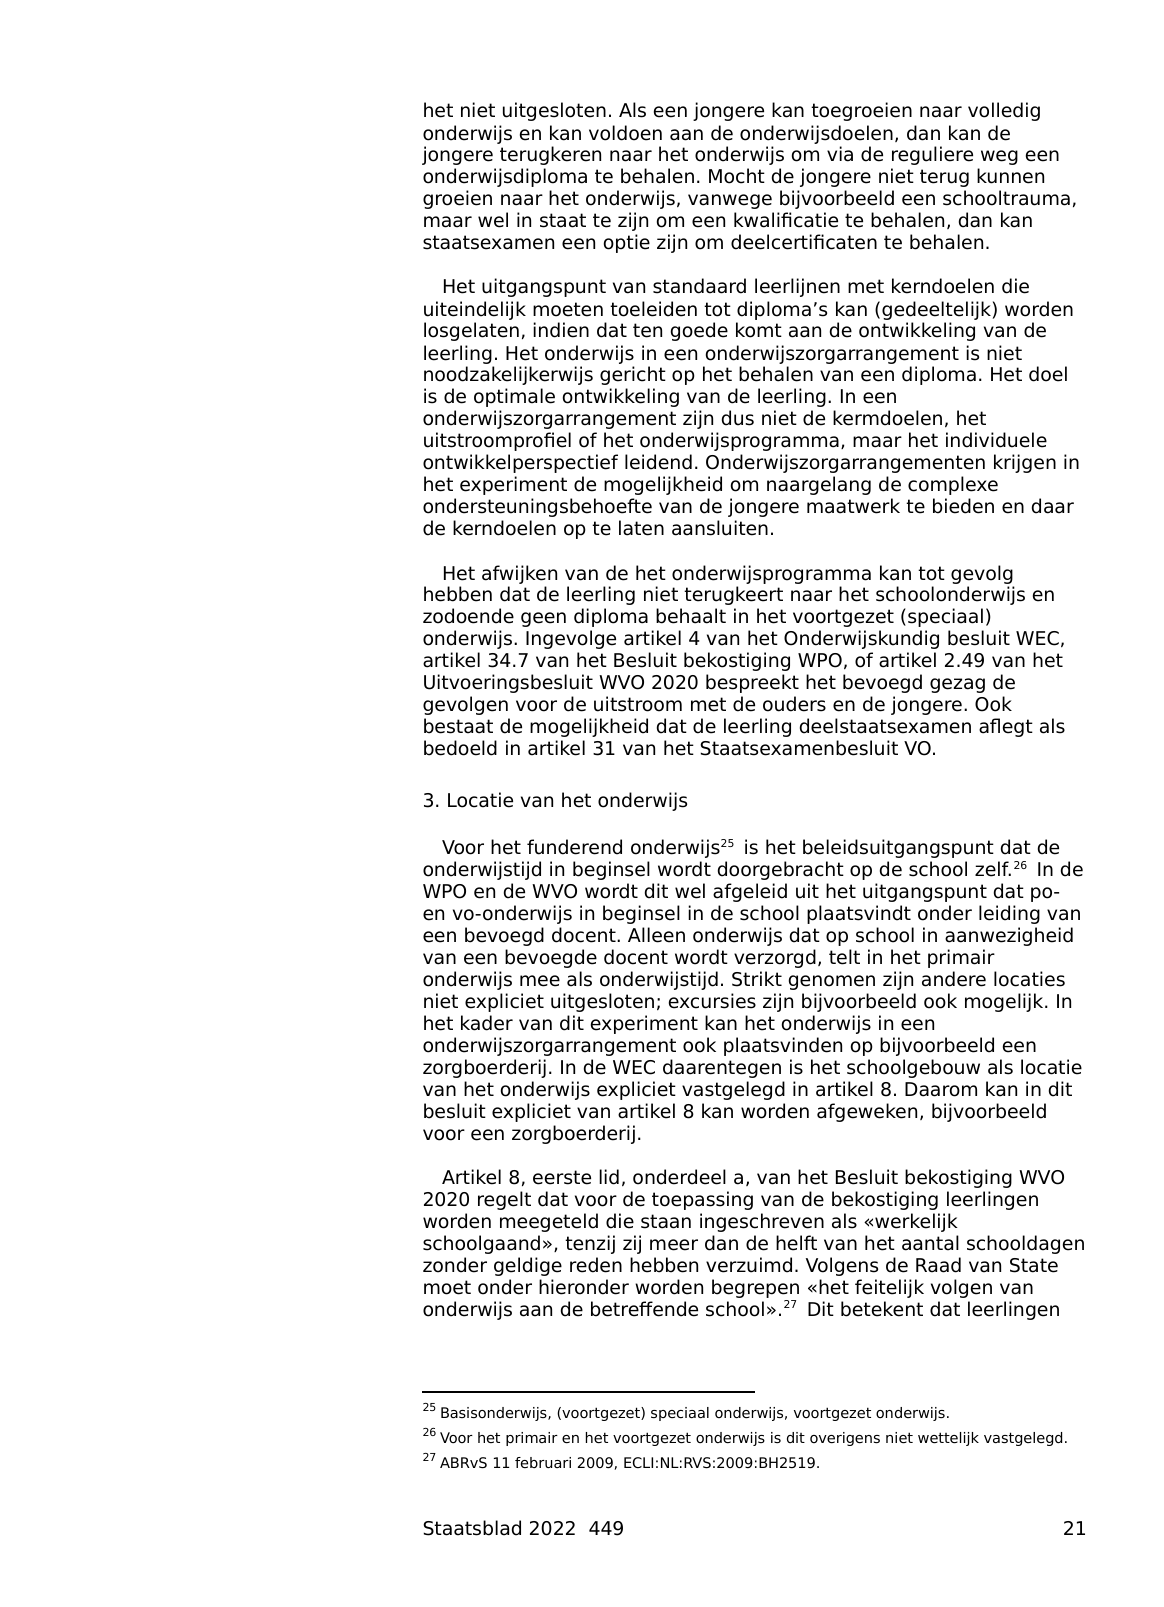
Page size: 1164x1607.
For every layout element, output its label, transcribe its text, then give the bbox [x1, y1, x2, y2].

text Het afwijken van de het onderwijsprogramma kan tot gevolg hebben dat de leerling niet terugkeert naar het schoolonderwijs en zodoende geen diploma behaalt in het voortgezet (speciaal) onderwijs. Ingevolge artikel 4 van het Onderwijskundig besluit WEC, artikel 34.7 van het Besluit bekostiging WPO, of artikel 2.49 van het Uitvoeringsbesluit WVO 2020 bespreekt het bevoegd gezag de gevolgen voor de uitstroom met de ouders en de jongere. Ook bestaat de mogelijkheid dat de leerling deelstaatsexamen aflegt als bedoeld in artikel 31 van het Staatsexamenbesluit VO. [422, 562, 1087, 760]
text Voor het funderend onderwijs is het beleidsuitgangspunt dat de onderwijstijd in beginsel wordt doorgebracht op de school zelf. In de WPO en de WVO wordt dit wel afgeleid uit het uitgangspunt dat po- en vo-onderwijs in beginsel in de school plaatsvindt onder leiding van een bevoegd docent. Alleen onderwijs dat op school in aanwezigheid van een bevoegde docent wordt verzorgd, telt in het primair onderwijs mee als onderwijstijd. Strikt genomen zijn andere locaties niet expliciet uitgesloten; excursies zijn bijvoorbeeld ook mogelijk. In het kader van dit experiment kan het onderwijs in een onderwijszorgarrangement ook plaatsvinden op bijvoorbeeld een zorgboerderij. In de WEC daarentegen is het schoolgebouw als locatie van het onderwijs expliciet vastgelegd in artikel 8. Daarom kan in dit besluit expliciet van artikel 8 kan worden afgeweken, bijvoorbeeld voor een zorgboerderij. [422, 837, 1087, 1145]
text Artikel 8, eerste lid, onderdeel a, van het Besluit bekostiging WVO 2020 regelt dat voor de toepassing van de bekostiging leerlingen worden meegeteld die staan ingeschreven als «werkelijk schoolgaand», tenzij zij meer dan de helft van het aantal schooldagen zonder geldige reden hebben verzuimd. Volgens de Raad van State moet onder hieronder worden begrepen «het feitelijk volgen van onderwijs aan de betreffende school». Dit betekent dat leerlingen [422, 1167, 1087, 1321]
text ABRvS 11 februari 2009, ECLI:NL:RVS:2009:BH2519. [422, 1451, 1087, 1473]
text Voor het primair en het voortgezet onderwijs is dit overigens niet wettelijk vastgelegd. [422, 1426, 1087, 1448]
text het niet uitgesloten. Als een jongere kan toegroeien naar volledig onderwijs en kan voldoen aan de onderwijsdoelen, dan kan de jongere terugkeren naar het onderwijs om via de reguliere weg een onderwijsdiploma te behalen. Mocht de jongere niet terug kunnen groeien naar het onderwijs, vanwege bijvoorbeeld een schooltrauma, maar wel in staat te zijn om een kwalificatie te behalen, dan kan staatsexamen een optie zijn om deelcertificaten te behalen. [422, 100, 1087, 254]
text Het uitgangspunt van standaard leerlijnen met kerndoelen die uiteindelijk moeten toeleiden tot diploma’s kan (gedeeltelijk) worden losgelaten, indien dat ten goede komt aan de ontwikkeling van de leerling. Het onderwijs in een onderwijszorgarrangement is niet noodzakelijkerwijs gericht op het behalen van een diploma. Het doel is de optimale ontwikkeling van de leerling. In een onderwijszorgarrangement zijn dus niet de kermdoelen, het uitstroomprofiel of het onderwijsprogramma, maar het individuele ontwikkelperspectief leidend. Onderwijszorgarrangementen krijgen in het experiment de mogelijkheid om naargelang de complexe ondersteuningsbehoefte van de jongere maatwerk te bieden en daar de kerndoelen op te laten aansluiten. [422, 276, 1087, 540]
subtitle 3. Locatie van het onderwijs [422, 790, 1087, 812]
text Basisonderwijs, (voortgezet) speciaal onderwijs, voortgezet onderwijs. [422, 1401, 1087, 1423]
